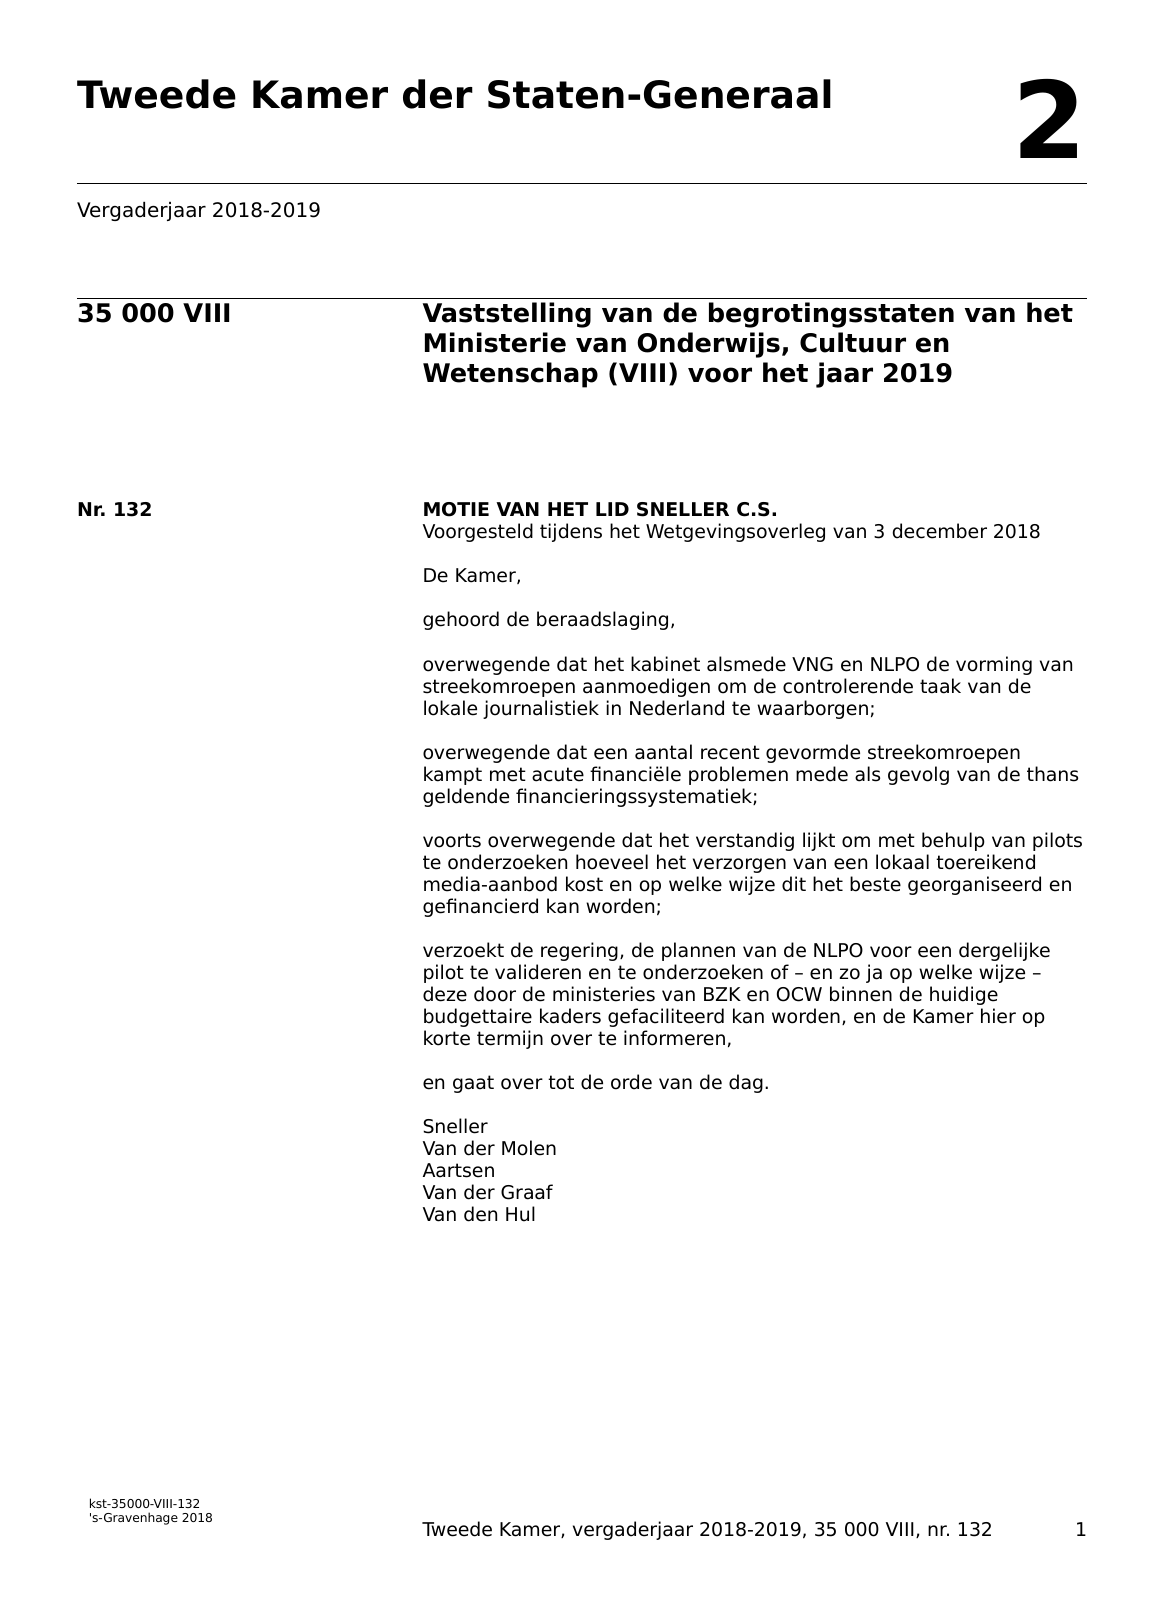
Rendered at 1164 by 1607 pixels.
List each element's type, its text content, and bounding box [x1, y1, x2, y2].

text Aartsen [422, 1160, 1087, 1182]
table_cell Vergaderjaar 2018-2019 [77, 184, 1087, 298]
text Voorgesteld tijdens het Wetgevingsoverleg van 3 december 2018 [422, 521, 1087, 543]
text Van der Graaf [422, 1182, 1087, 1204]
subtitle Nr. 132 MOTIE VAN HET LID SNELLER C.S. [77, 499, 1087, 521]
subtitle 35 000 VIII Vaststelling van de begrotingsstaten van het Ministerie van Onderwijs, Cultuur en Wetenschap (VIII) voor het jaar 2019 [77, 299, 1087, 388]
text voorts overwegende dat het verstandig lijkt om met behulp van pilots te onderzoeken hoeveel het verzorgen van een lokaal toereikend media-aanbod kost en op welke wijze dit het beste georganiseerd en gefinancierd kan worden; [422, 830, 1087, 918]
table_header Tweede Kamer der Staten-Generaal [77, 59, 886, 183]
text gehoord de beraadslaging, [422, 609, 1087, 631]
text 's-Gravenhage 2018 [88, 1511, 323, 1525]
text Van der Molen [422, 1138, 1087, 1160]
text Van den Hul [422, 1204, 1087, 1226]
text De Kamer, [422, 565, 1087, 587]
text Sneller [422, 1116, 1087, 1138]
table_header 2 [886, 59, 1087, 183]
text en gaat over tot de orde van de dag. [422, 1072, 1087, 1094]
text kst-35000-VIII-132 [88, 1497, 323, 1511]
text verzoekt de regering, de plannen van de NLPO voor een dergelijke pilot te valideren en te onderzoeken of – en zo ja op welke wijze – deze door de ministeries van BZK en OCW binnen de huidige budgettaire kaders gefaciliteerd kan worden, en de Kamer hier op korte termijn over te informeren, [422, 940, 1087, 1050]
text overwegende dat het kabinet alsmede VNG en NLPO de vorming van streekomroepen aanmoedigen om de controlerende taak van de lokale journalistiek in Nederland te waarborgen; [422, 653, 1087, 719]
text overwegende dat een aantal recent gevormde streekomroepen kampt met acute financiële problemen mede als gevolg van de thans geldende financieringssystematiek; [422, 742, 1087, 808]
